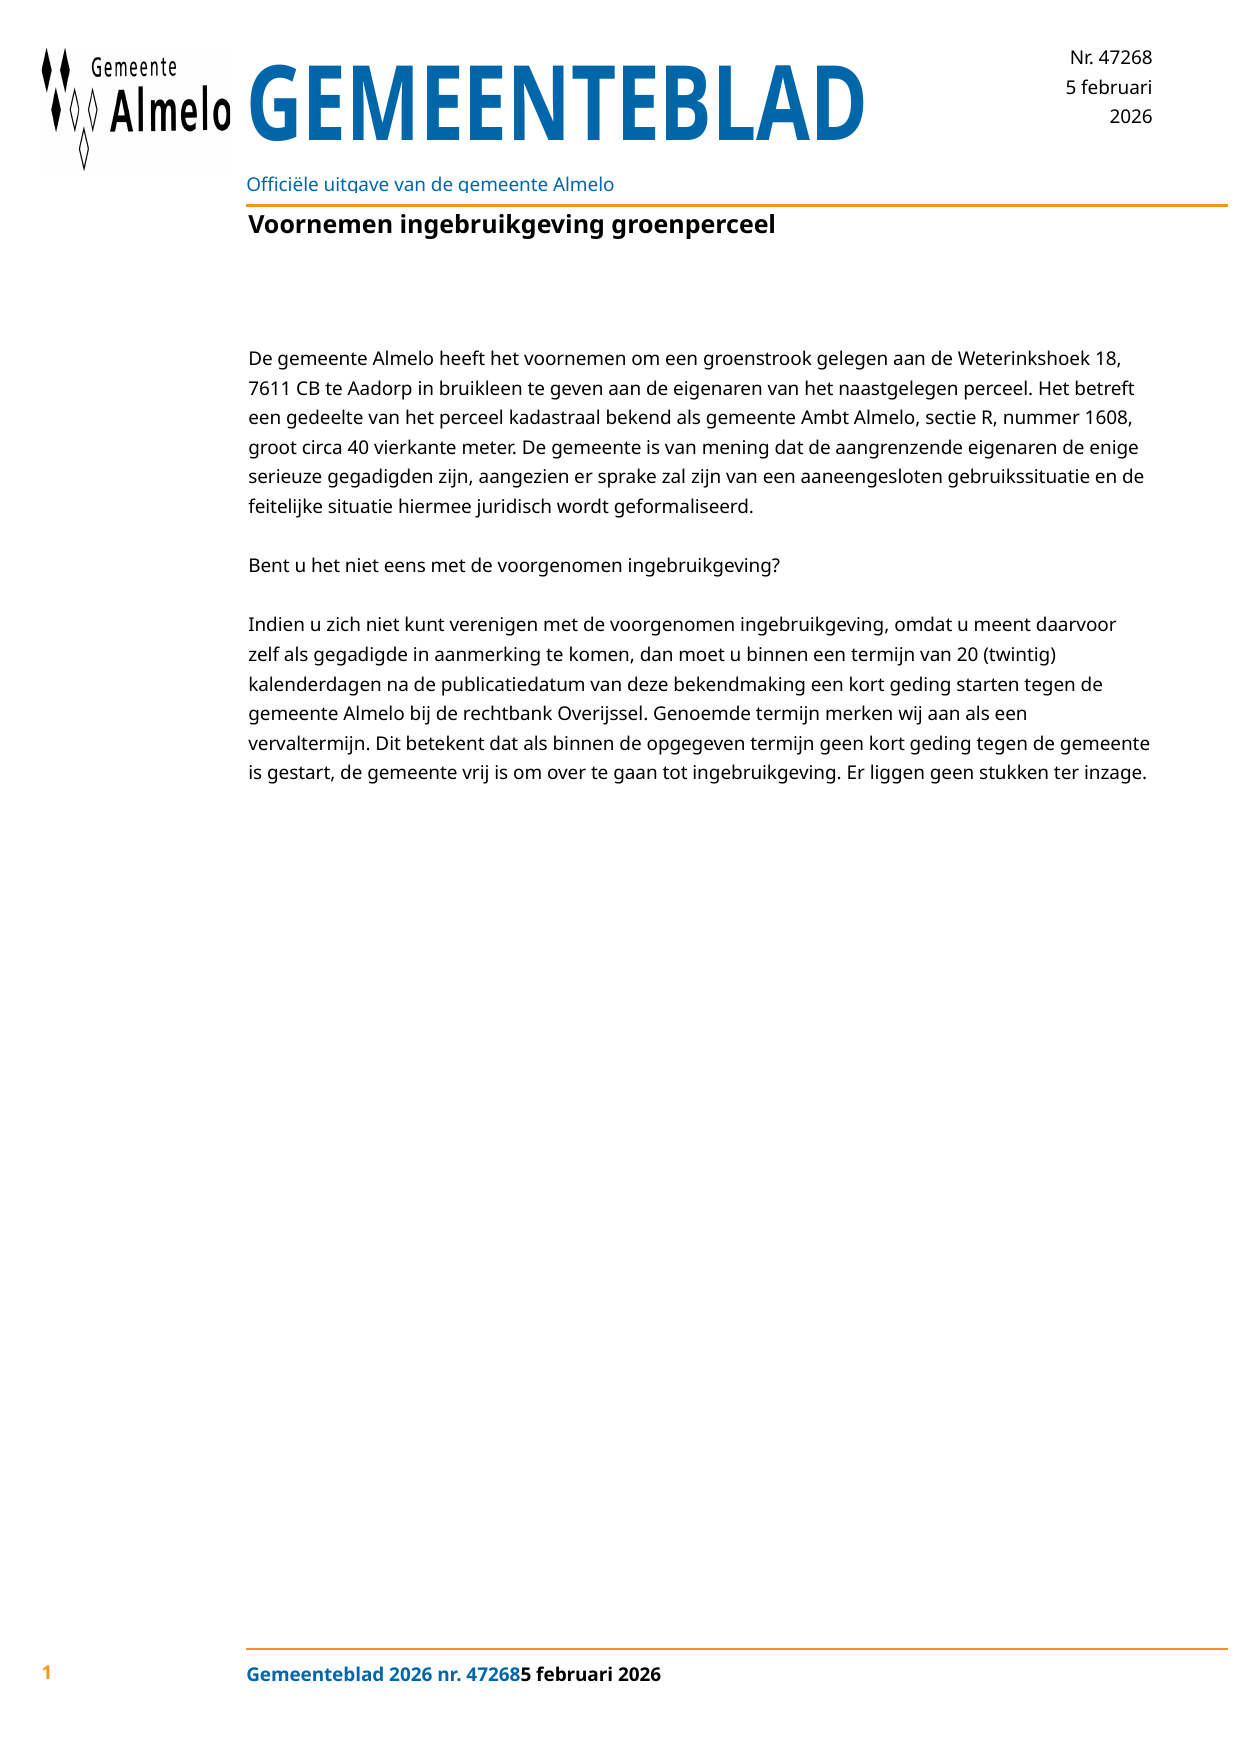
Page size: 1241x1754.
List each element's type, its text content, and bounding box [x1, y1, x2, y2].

picture [41, 47, 231, 172]
text Voornemen ingebruikgeving groenperceel [248, 207, 1152, 241]
text Bent u het niet eens met de voorgenomen ingebruikgeving? [248, 552, 1152, 578]
text De gemeente Almelo heeft het voornemen om een groenstrook gelegen aan de Weterinkshoek 18, 7611 CB te Aadorp in bruikleen te geven aan de eigenaren van het naastgelegen perceel. Het betreft een gedeelte van het perceel kadastraal bekend als gemeente Ambt Almelo, sectie R, nummer 1608, groot circa 40 vierkante meter. De gemeente is van mening dat de aangrenzende eigenaren de enige serieuze gegadigden zijn, aangezien er sprake zal zijn van een aaneengesloten gebruikssituatie en de feitelijke situatie hiermee juridisch wordt geformaliseerd. [248, 345, 1152, 519]
text Indien u zich niet kunt verenigen met de voorgenomen ingebruikgeving, omdat u meent daarvoor zelf als gegadigde in aanmerking te komen, dan moet u binnen een termijn van 20 (twintig) kalenderdagen na de publicatiedatum van deze bekendmaking een kort geding starten tegen de gemeente Almelo bij de rechtbank Overijssel. Genoemde termijn merken wij aan als een vervaltermijn. Dit betekent dat als binnen de opgegeven termijn geen kort geding tegen de gemeente is gestart, de gemeente vrij is om over te gaan tot ingebruikgeving. Er liggen geen stukken ter inzage. [248, 612, 1152, 785]
